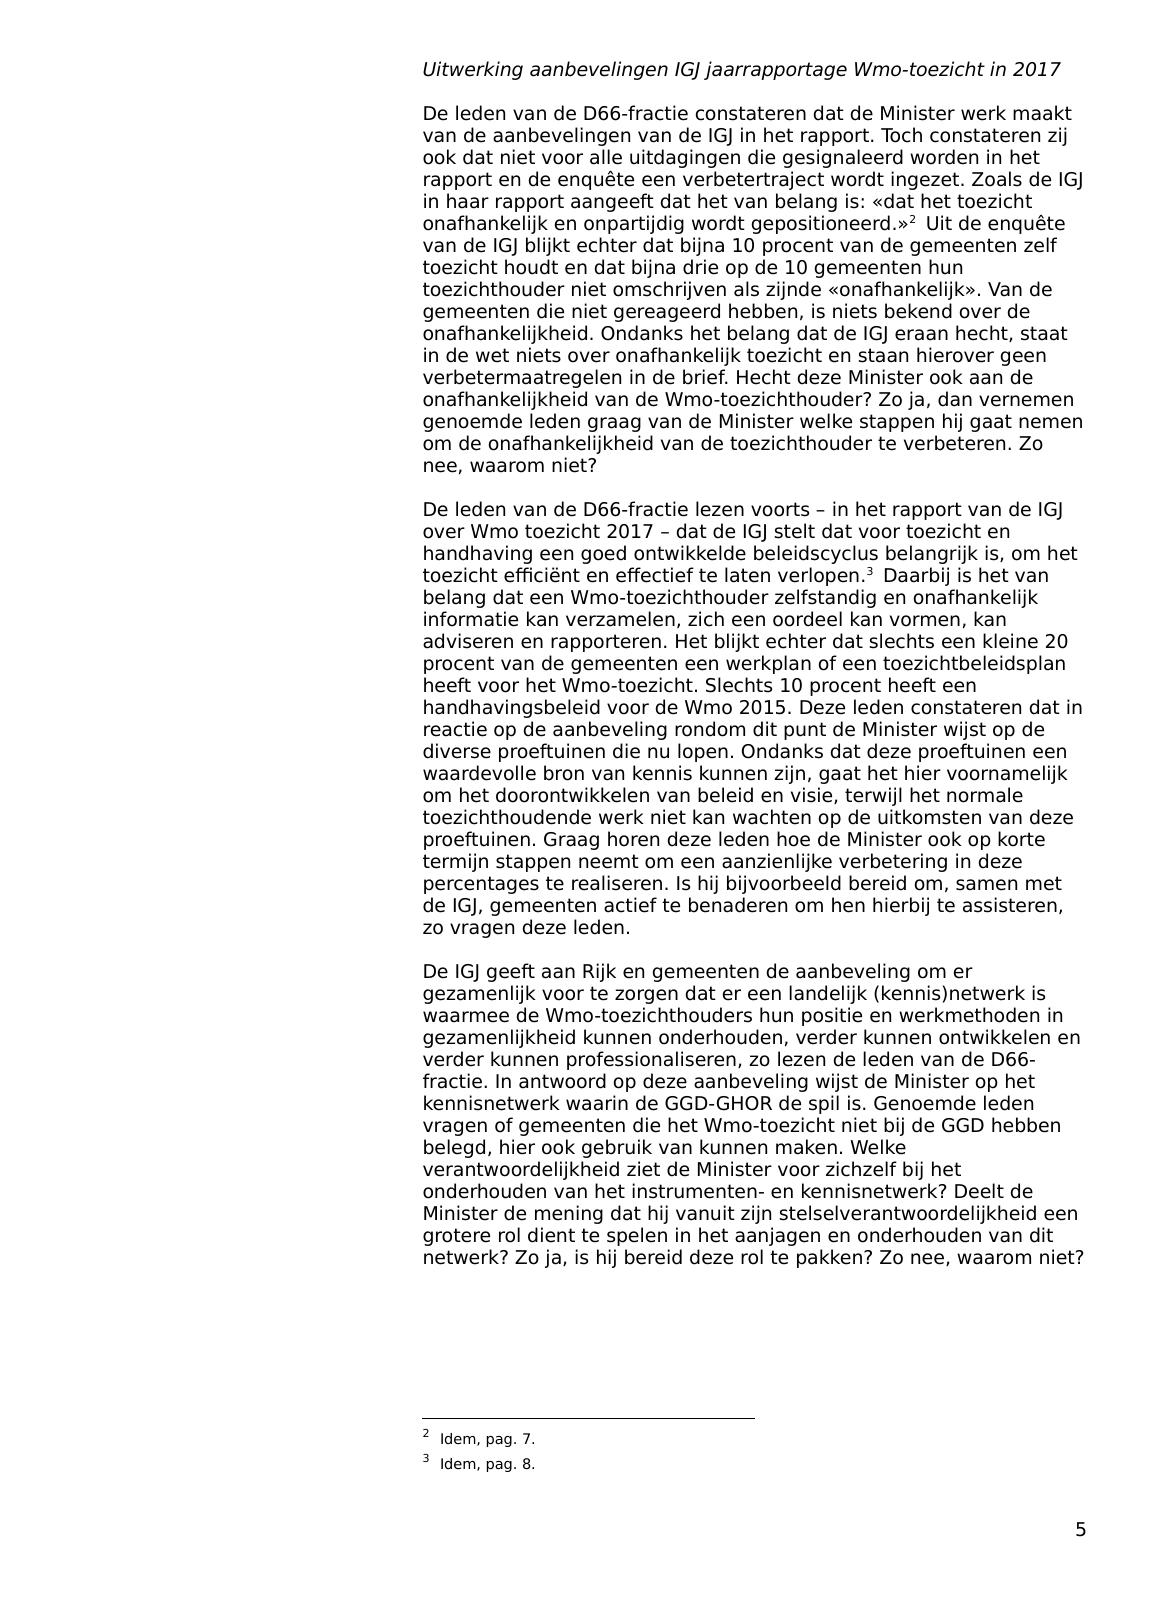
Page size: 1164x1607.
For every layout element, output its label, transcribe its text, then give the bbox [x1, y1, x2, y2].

text De leden van de D66-fractie lezen voorts – in het rapport van de IGJ over Wmo toezicht 2017 – dat de IGJ stelt dat voor toezicht en handhaving een goed ontwikkelde beleidscyclus belangrijk is, om het toezicht efficiënt en effectief te laten verlopen. Daarbij is het van belang dat een Wmo-toezichthouder zelfstandig en onafhankelijk informatie kan verzamelen, zich een oordeel kan vormen, kan adviseren en rapporteren. Het blijkt echter dat slechts een kleine 20 procent van de gemeenten een werkplan of een toezichtbeleidsplan heeft voor het Wmo-toezicht. Slechts 10 procent heeft een handhavingsbeleid voor de Wmo 2015. Deze leden constateren dat in reactie op de aanbeveling rondom dit punt de Minister wijst op de diverse proeftuinen die nu lopen. Ondanks dat deze proeftuinen een waardevolle bron van kennis kunnen zijn, gaat het hier voornamelijk om het doorontwikkelen van beleid en visie, terwijl het normale toezichthoudende werk niet kan wachten op de uitkomsten van deze proeftuinen. Graag horen deze leden hoe de Minister ook op korte termijn stappen neemt om een aanzienlijke verbetering in deze percentages te realiseren. Is hij bijvoorbeeld bereid om, samen met de IGJ, gemeenten actief te benaderen om hen hierbij te assisteren, zo vragen deze leden. [422, 499, 1087, 939]
subtitle Uitwerking aanbevelingen IGJ jaarrapportage Wmo-toezicht in 2017 [422, 59, 1087, 81]
text Idem, pag. 7. [422, 1427, 1087, 1449]
text De IGJ geeft aan Rijk en gemeenten de aanbeveling om er gezamenlijk voor te zorgen dat er een landelijk (kennis)netwerk is waarmee de Wmo-toezichthouders hun positie en werkmethoden in gezamenlijkheid kunnen onderhouden, verder kunnen ontwikkelen en verder kunnen professionaliseren, zo lezen de leden van de D66-fractie. In antwoord op deze aanbeveling wijst de Minister op het kennisnetwerk waarin de GGD-GHOR de spil is. Genoemde leden vragen of gemeenten die het Wmo-toezicht niet bij de GGD hebben belegd, hier ook gebruik van kunnen maken. Welke verantwoordelijkheid ziet de Minister voor zichzelf bij het onderhouden van het instrumenten- en kennisnetwerk? Deelt de Minister de mening dat hij vanuit zijn stelselverantwoordelijkheid een grotere rol dient te spelen in het aanjagen en onderhouden van dit netwerk? Zo ja, is hij bereid deze rol te pakken? Zo nee, waarom niet? [422, 961, 1087, 1268]
text De leden van de D66-fractie constateren dat de Minister werk maakt van de aanbevelingen van de IGJ in het rapport. Toch constateren zij ook dat niet voor alle uitdagingen die gesignaleerd worden in het rapport en de enquête een verbetertraject wordt ingezet. Zoals de IGJ in haar rapport aangeeft dat het van belang is: «dat het toezicht onafhankelijk en onpartijdig wordt gepositioneerd.» Uit de enquête van de IGJ blijkt echter dat bijna 10 procent van de gemeenten zelf toezicht houdt en dat bijna drie op de 10 gemeenten hun toezichthouder niet omschrijven als zijnde «onafhankelijk». Van de gemeenten die niet gereageerd hebben, is niets bekend over de onafhankelijkheid. Ondanks het belang dat de IGJ eraan hecht, staat in de wet niets over onafhankelijk toezicht en staan hierover geen verbetermaatregelen in de brief. Hecht deze Minister ook aan de onafhankelijkheid van de Wmo-toezichthouder? Zo ja, dan vernemen genoemde leden graag van de Minister welke stappen hij gaat nemen om de onafhankelijkheid van de toezichthouder te verbeteren. Zo nee, waarom niet? [422, 103, 1087, 477]
text Idem, pag. 8. [422, 1452, 1087, 1474]
